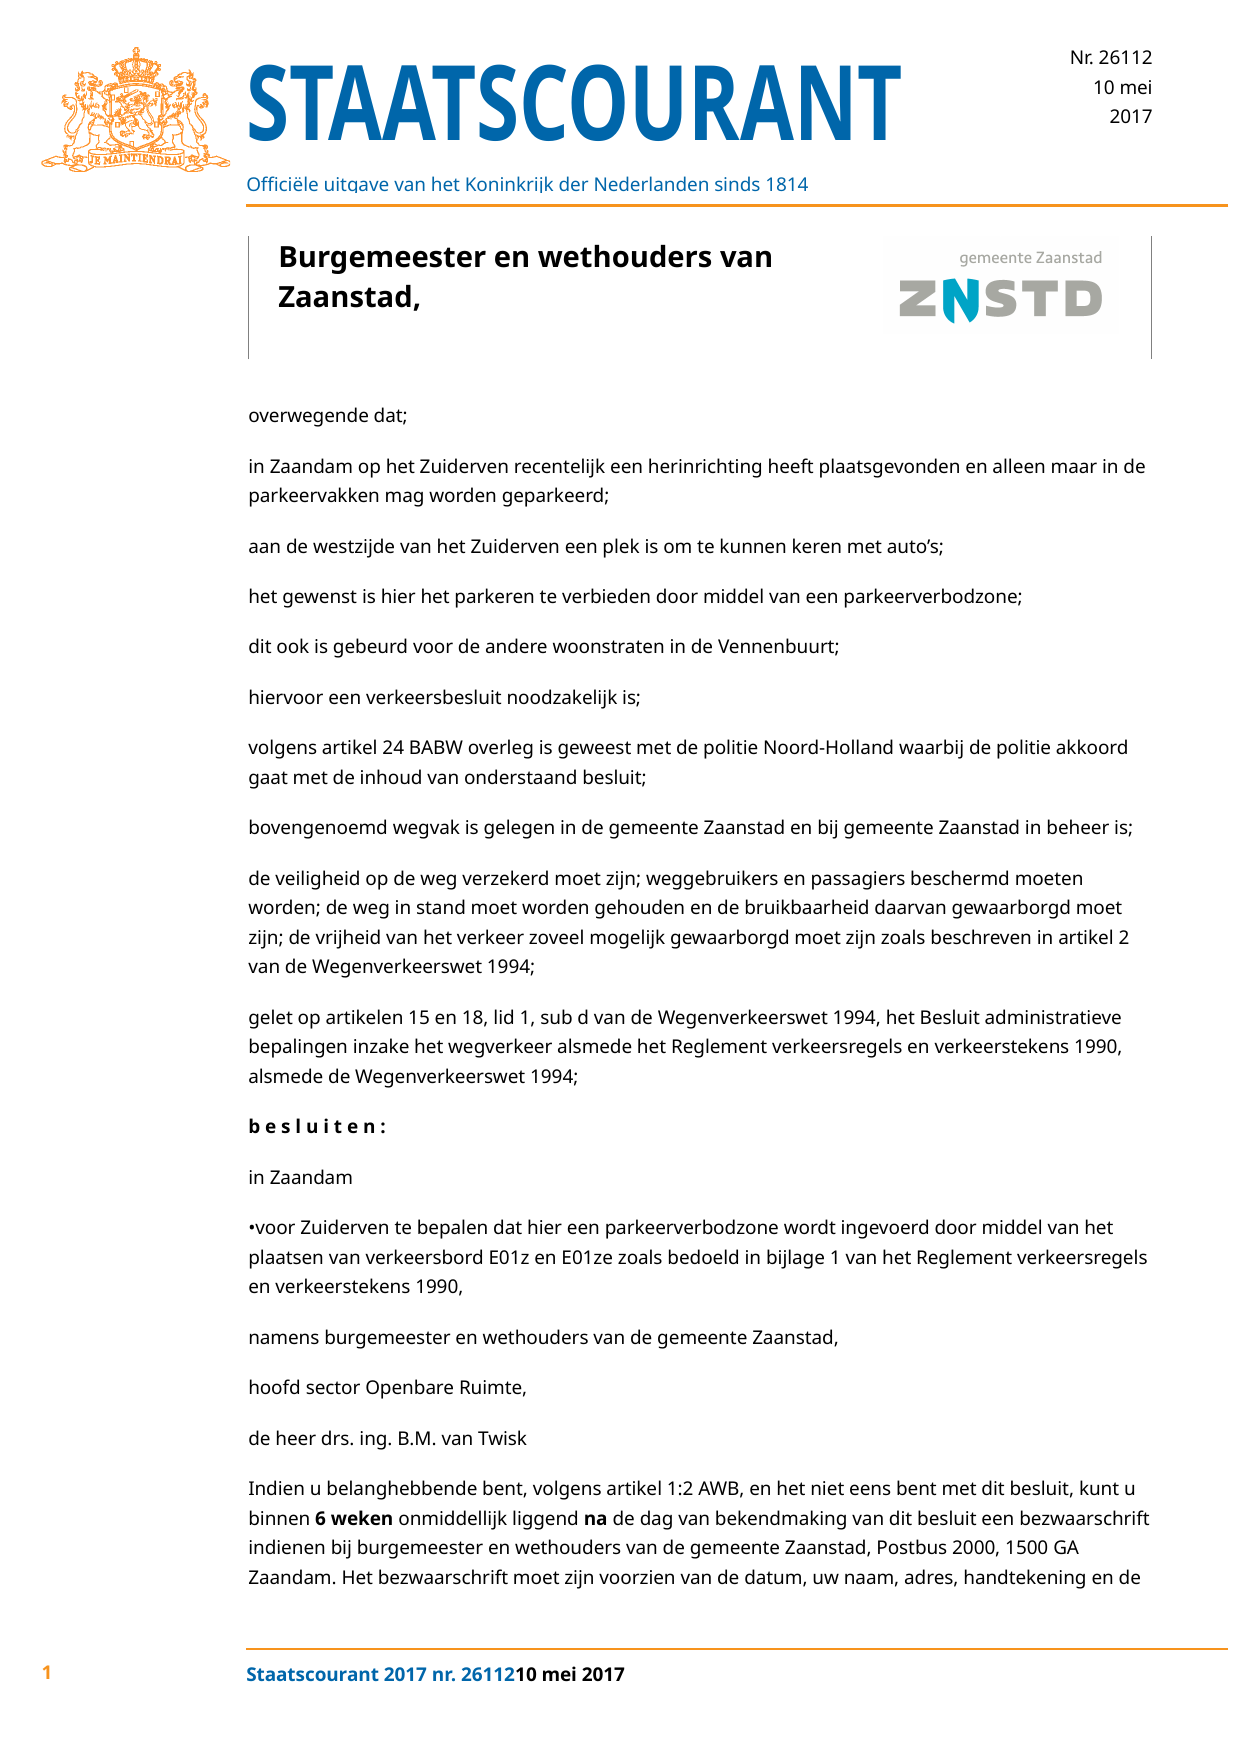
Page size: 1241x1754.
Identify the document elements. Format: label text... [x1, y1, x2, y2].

text aan de westzijde van het Zuiderven een plek is om te kunnen keren met auto’s; [248, 533, 1152, 559]
text overwegende dat; [248, 402, 1152, 428]
table_header Burgemeester en wethouders van Zaanstad, [249, 236, 850, 359]
text dit ook is gebeurd voor de andere woonstraten in de Vennenbuurt; [248, 634, 1152, 659]
picture [41, 47, 231, 172]
picture [882, 236, 1119, 334]
text hiervoor een verkeersbesluit noodzakelijk is; [248, 684, 1152, 710]
text de heer drs. ing. B.M. van Twisk [248, 1425, 1152, 1451]
text in Zaandam op het Zuiderven recentelijk een herinrichting heeft plaatsgevonden en alleen maar in de parkeervakken mag worden geparkeerd; [248, 453, 1152, 508]
text het gewenst is hier het parkeren te verbieden door middel van een parkeerverbodzone; [248, 583, 1152, 609]
text •voor Zuiderven te bepalen dat hier een parkeerverbodzone wordt ingevoerd door middel van het plaatsen van verkeersbord E01z en E01ze zoals bedoeld in bijlage 1 van het Reglement verkeersregels en verkeerstekens 1990, [248, 1214, 1152, 1299]
text in Zaandam [248, 1164, 1152, 1190]
text de veiligheid op de weg verzekerd moet zijn; weggebruikers en passagiers beschermd moeten worden; de weg in stand moet worden gehouden en de bruikbaarheid daarvan gewaarborgd moet zijn; de vrijheid van het verkeer zoveel mogelijk gewaarborgd moet zijn zoals beschreven in artikel 2 van de Wegenverkeerswet 1994; [248, 865, 1152, 979]
text b e s l u i t e n : [248, 1114, 1152, 1139]
text gelet op artikelen 15 en 18, lid 1, sub d van de Wegenverkeerswet 1994, het Besluit administratieve bepalingen inzake het wegverkeer alsmede het Reglement verkeersregels en verkeerstekens 1990, alsmede de Wegenverkeerswet 1994; [248, 1004, 1152, 1089]
text bovengenoemd wegvak is gelegen in de gemeente Zaanstad en bij gemeente Zaanstad in beheer is; [248, 814, 1152, 840]
table_header [850, 236, 1151, 359]
text Indien u belanghebbende bent, volgens artikel 1:2 AWB, en het niet eens bent met dit besluit, kunt u binnen 6 weken onmiddellijk liggend na de dag van bekendmaking van dit besluit een bezwaarschrift indienen bij burgemeester en wethouders van de gemeente Zaanstad, Postbus 2000, 1500 GA Zaandam. Het bezwaarschrift moet zijn voorzien van de datum, uw naam, adres, handtekening en de [248, 1475, 1152, 1590]
text namens burgemeester en wethouders van de gemeente Zaanstad, [248, 1324, 1152, 1350]
text hoofd sector Openbare Ruimte, [248, 1374, 1152, 1400]
text volgens artikel 24 BABW overleg is geweest met de politie Noord-Holland waarbij de politie akkoord gaat met de inhoud van onderstaand besluit; [248, 734, 1152, 790]
